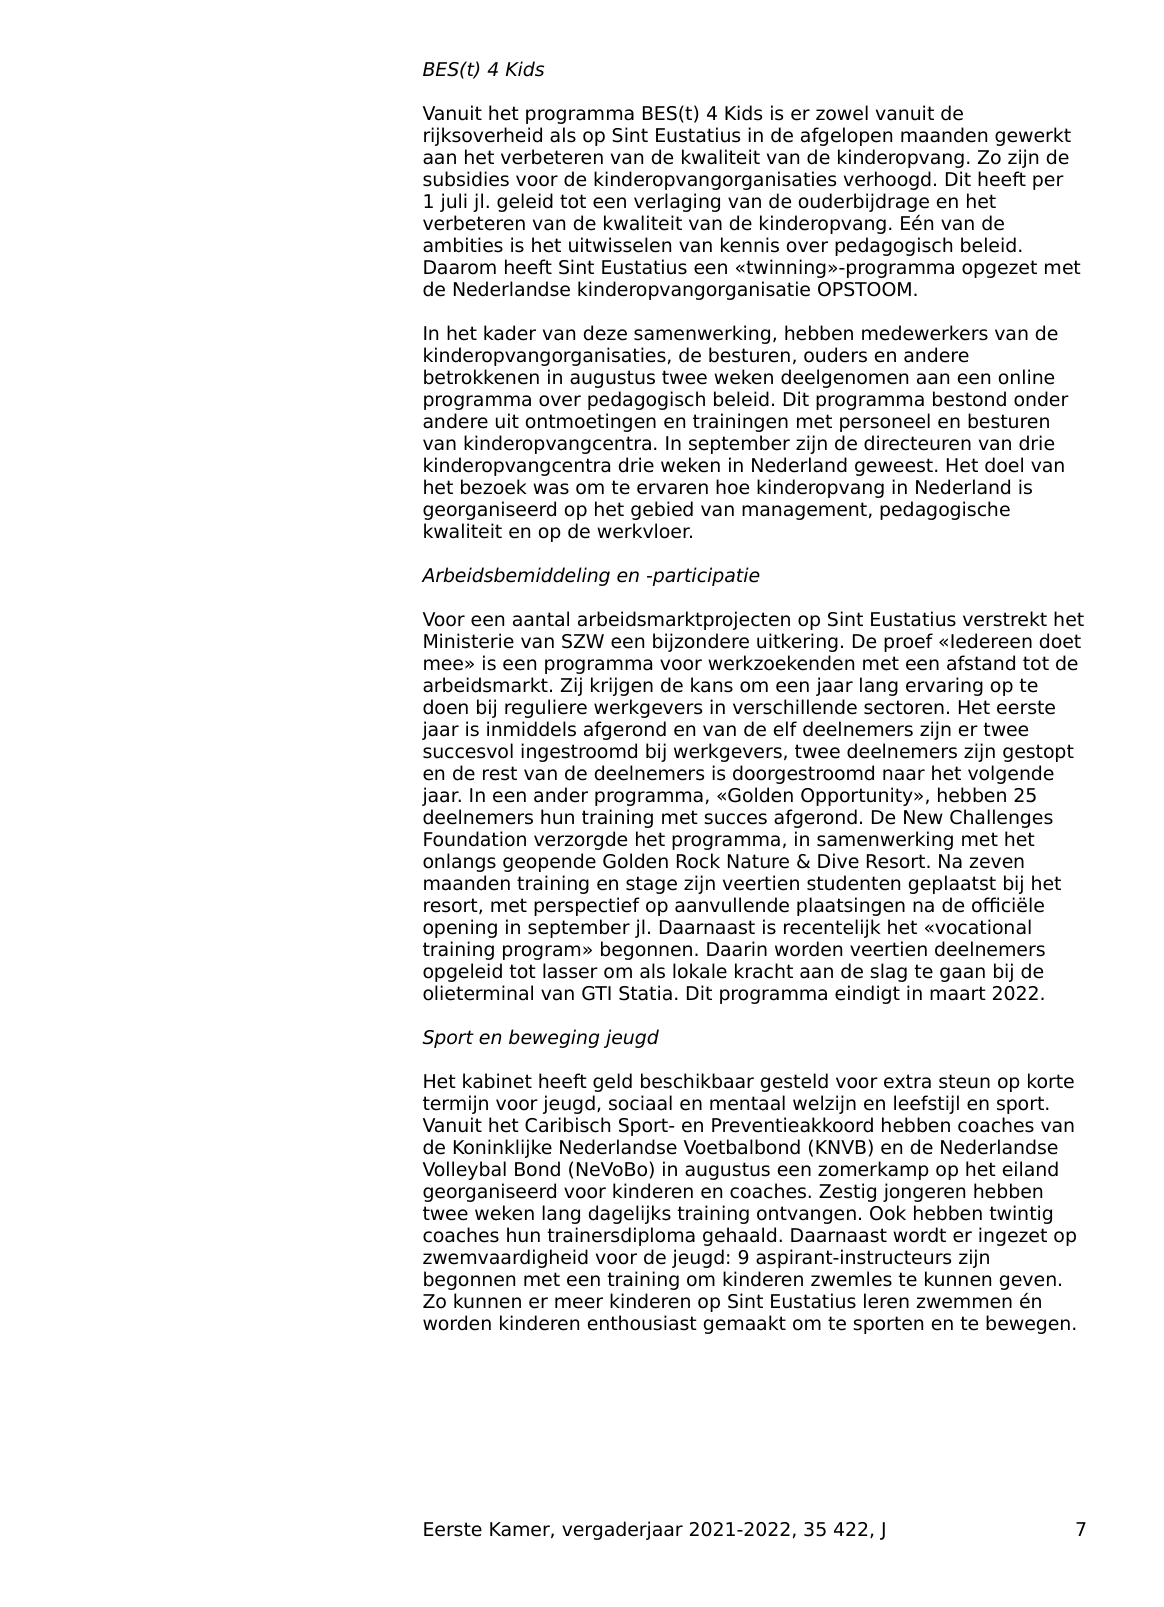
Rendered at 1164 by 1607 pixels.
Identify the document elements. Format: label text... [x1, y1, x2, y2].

subtitle Sport en beweging jeugd [422, 1027, 1087, 1049]
subtitle Arbeidsbemiddeling en -participatie [422, 565, 1087, 587]
subtitle BES(t) 4 Kids [422, 59, 1087, 81]
text Vanuit het programma BES(t) 4 Kids is er zowel vanuit de rijksoverheid als op Sint Eustatius in de afgelopen maanden gewerkt aan het verbeteren van de kwaliteit van de kinderopvang. Zo zijn de subsidies voor de kinderopvangorganisaties verhoogd. Dit heeft per 1 juli jl. geleid tot een verlaging van de ouderbijdrage en het verbeteren van de kwaliteit van de kinderopvang. Eén van de ambities is het uitwisselen van kennis over pedagogisch beleid. Daarom heeft Sint Eustatius een «twinning»-programma opgezet met de Nederlandse kinderopvangorganisatie OPSTOOM. [422, 103, 1087, 301]
text Het kabinet heeft geld beschikbaar gesteld voor extra steun op korte termijn voor jeugd, sociaal en mentaal welzijn en leefstijl en sport. Vanuit het Caribisch Sport- en Preventieakkoord hebben coaches van de Koninklijke Nederlandse Voetbalbond (KNVB) en de Nederlandse Volleybal Bond (NeVoBo) in augustus een zomerkamp op het eiland georganiseerd voor kinderen en coaches. Zestig jongeren hebben twee weken lang dagelijks training ontvangen. Ook hebben twintig coaches hun trainersdiploma gehaald. Daarnaast wordt er ingezet op zwemvaardigheid voor de jeugd: 9 aspirant-instructeurs zijn begonnen met een training om kinderen zwemles te kunnen geven. Zo kunnen er meer kinderen op Sint Eustatius leren zwemmen én worden kinderen enthousiast gemaakt om te sporten en te bewegen. [422, 1071, 1087, 1335]
text Voor een aantal arbeidsmarktprojecten op Sint Eustatius verstrekt het Ministerie van SZW een bijzondere uitkering. De proef «Iedereen doet mee» is een programma voor werkzoekenden met een afstand tot de arbeidsmarkt. Zij krijgen de kans om een jaar lang ervaring op te doen bij reguliere werkgevers in verschillende sectoren. Het eerste jaar is inmiddels afgerond en van de elf deelnemers zijn er twee succesvol ingestroomd bij werkgevers, twee deelnemers zijn gestopt en de rest van de deelnemers is doorgestroomd naar het volgende jaar. In een ander programma, «Golden Opportunity», hebben 25 deelnemers hun training met succes afgerond. De New Challenges Foundation verzorgde het programma, in samenwerking met het onlangs geopende Golden Rock Nature & Dive Resort. Na zeven maanden training en stage zijn veertien studenten geplaatst bij het resort, met perspectief op aanvullende plaatsingen na de officiële opening in september jl. Daarnaast is recentelijk het «vocational training program» begonnen. Daarin worden veertien deelnemers opgeleid tot lasser om als lokale kracht aan de slag te gaan bij de olieterminal van GTI Statia. Dit programma eindigt in maart 2022. [422, 609, 1087, 1005]
text In het kader van deze samenwerking, hebben medewerkers van de kinderopvangorganisaties, de besturen, ouders en andere betrokkenen in augustus twee weken deelgenomen aan een online programma over pedagogisch beleid. Dit programma bestond onder andere uit ontmoetingen en trainingen met personeel en besturen van kinderopvangcentra. In september zijn de directeuren van drie kinderopvangcentra drie weken in Nederland geweest. Het doel van het bezoek was om te ervaren hoe kinderopvang in Nederland is georganiseerd op het gebied van management, pedagogische kwaliteit en op de werkvloer. [422, 323, 1087, 543]
